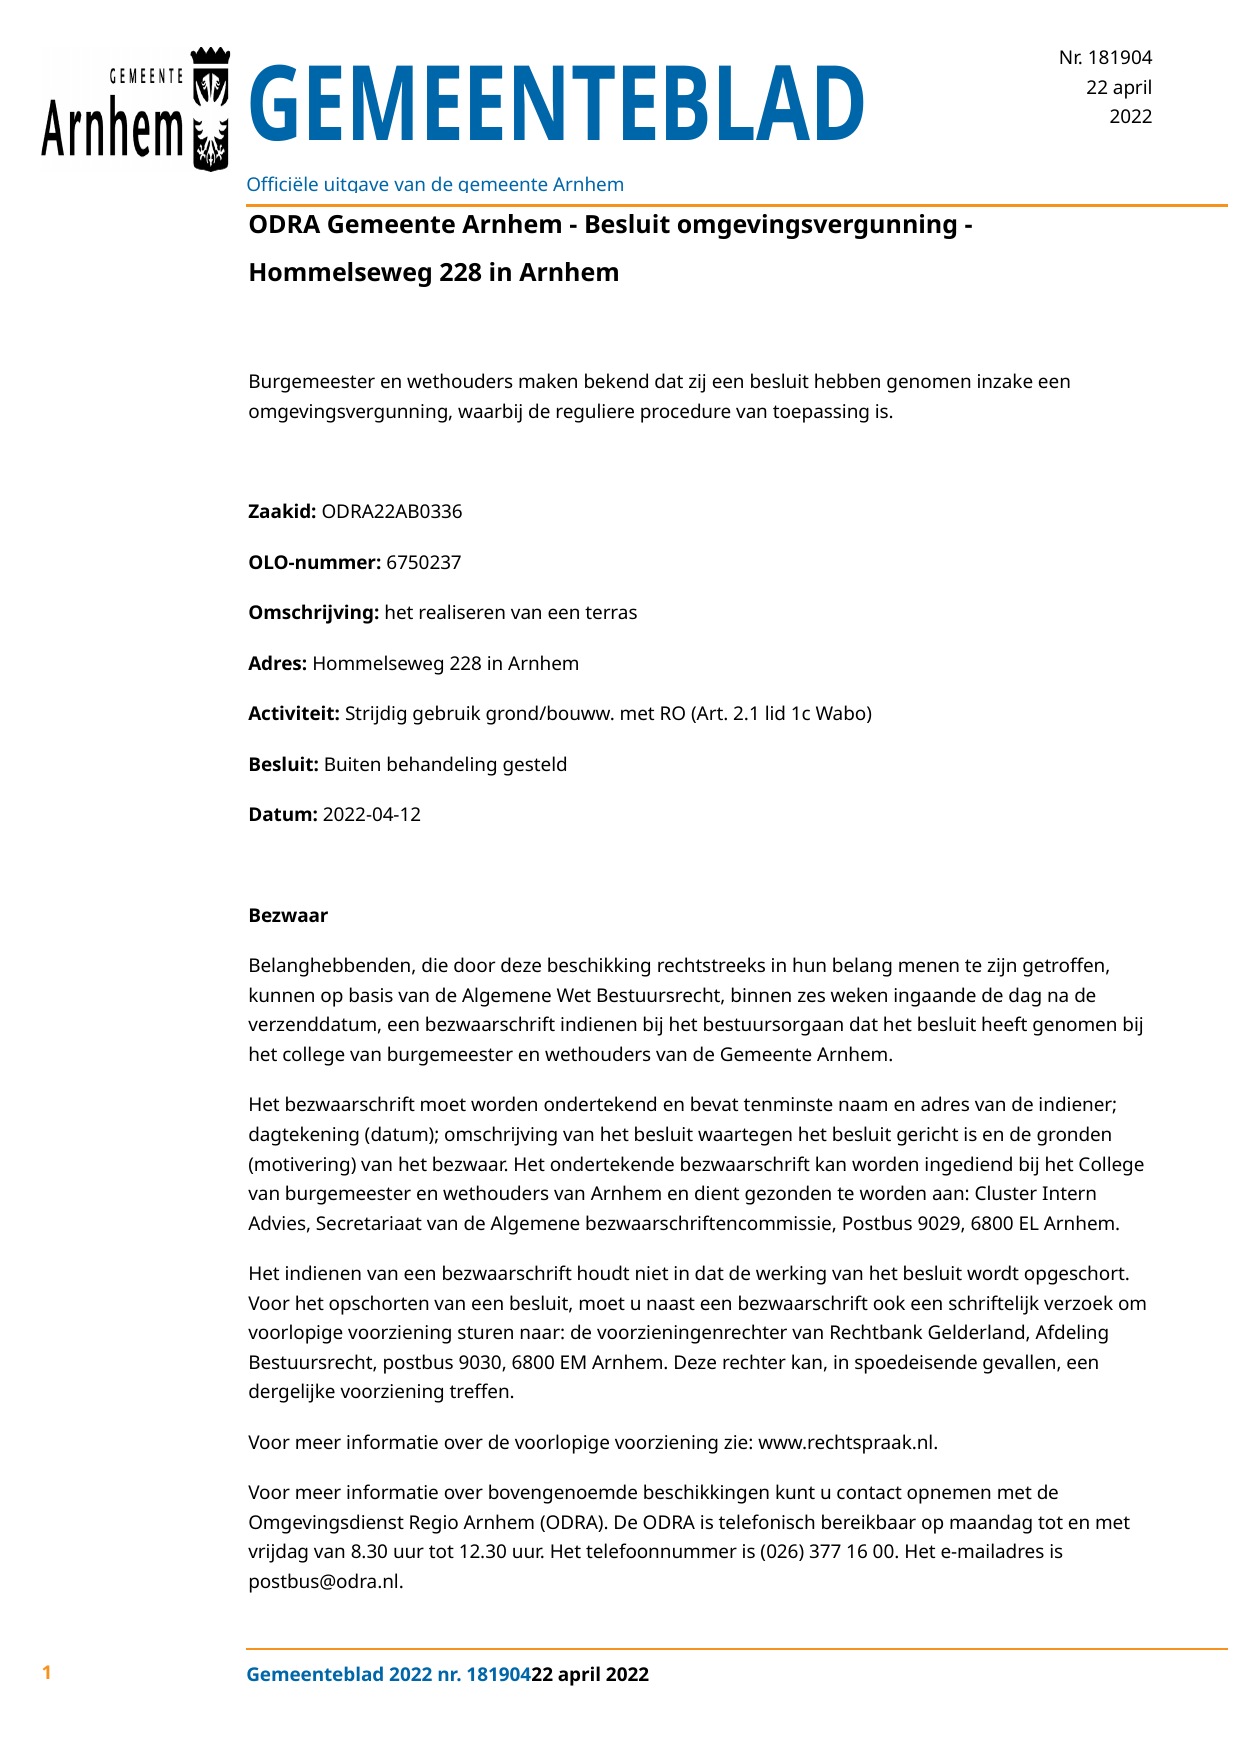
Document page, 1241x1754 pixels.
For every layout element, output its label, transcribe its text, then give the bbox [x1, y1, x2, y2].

text Activiteit: Strijdig gebruik grond/bouww. met RO (Art. 2.1 lid 1c Wabo) [248, 700, 1152, 726]
text Belanghebbenden, die door deze beschikking rechtstreeks in hun belang menen te zijn getroffen, kunnen op basis van de Algemene Wet Bestuursrecht, binnen zes weken ingaande de dag na de verzenddatum, een bezwaarschrift indienen bij het bestuursorgaan dat het besluit heeft genomen bij het college van burgemeester en wethouders van de Gemeente Arnhem. [248, 952, 1152, 1067]
text Besluit: Buiten behandeling gesteld [248, 751, 1152, 777]
text Zaakid: ODRA22AB0336 [248, 499, 1152, 524]
text OLO-nummer: 6750237 [248, 549, 1152, 575]
text Het bezwaarschrift moet worden ondertekend en bevat tenminste naam en adres van de indiener; dagtekening (datum); omschrijving van het besluit waartegen het besluit gericht is en de gronden (motivering) van het bezwaar. Het ondertekende bezwaarschrift kan worden ingediend bij het College van burgemeester en wethouders van Arnhem en dient gezonden te worden aan: Cluster Intern Advies, Secretariaat van de Algemene bezwaarschriftencommissie, Postbus 9029, 6800 EL Arnhem. [248, 1092, 1152, 1236]
text Voor meer informatie over bovengenoemde beschikkingen kunt u contact opnemen met de Omgevingsdienst Regio Arnhem (ODRA). De ODRA is telefonisch bereikbaar op maandag tot en met vrijdag van 8.30 uur tot 12.30 uur. Het telefoonnummer is (026) 377 16 00. Het e-mailadres is postbus@odra.nl. [248, 1479, 1152, 1594]
text Datum: 2022-04-12 [248, 801, 1152, 827]
text Bezwaar [248, 902, 1152, 928]
text Adres: Hommelseweg 228 in Arnhem [248, 650, 1152, 676]
text Voor meer informatie over de voorlopige voorziening zie: www.rechtspraak.nl. [248, 1429, 1152, 1455]
text ODRA Gemeente Arnhem - Besluit omgevingsvergunning - Hommelseweg 228 in Arnhem [248, 207, 1152, 288]
text Het indienen van een bezwaarschrift houdt niet in dat de werking van het besluit wordt opgeschort. Voor het opschorten van een besluit, moet u naast een bezwaarschrift ook een schriftelijk verzoek om voorlopige voorziening sturen naar: de voorzieningenrechter van Rechtbank Gelderland, Afdeling Bestuursrecht, postbus 9030, 6800 EM Arnhem. Deze rechter kan, in spoedeisende gevallen, een dergelijke voorziening treffen. [248, 1260, 1152, 1404]
text Omschrijving: het realiseren van een terras [248, 599, 1152, 625]
text Burgemeester en wethouders maken bekend dat zij een besluit hebben genomen inzake een omgevingsvergunning, waarbij de reguliere procedure van toepassing is. [248, 368, 1152, 424]
picture [41, 47, 231, 172]
